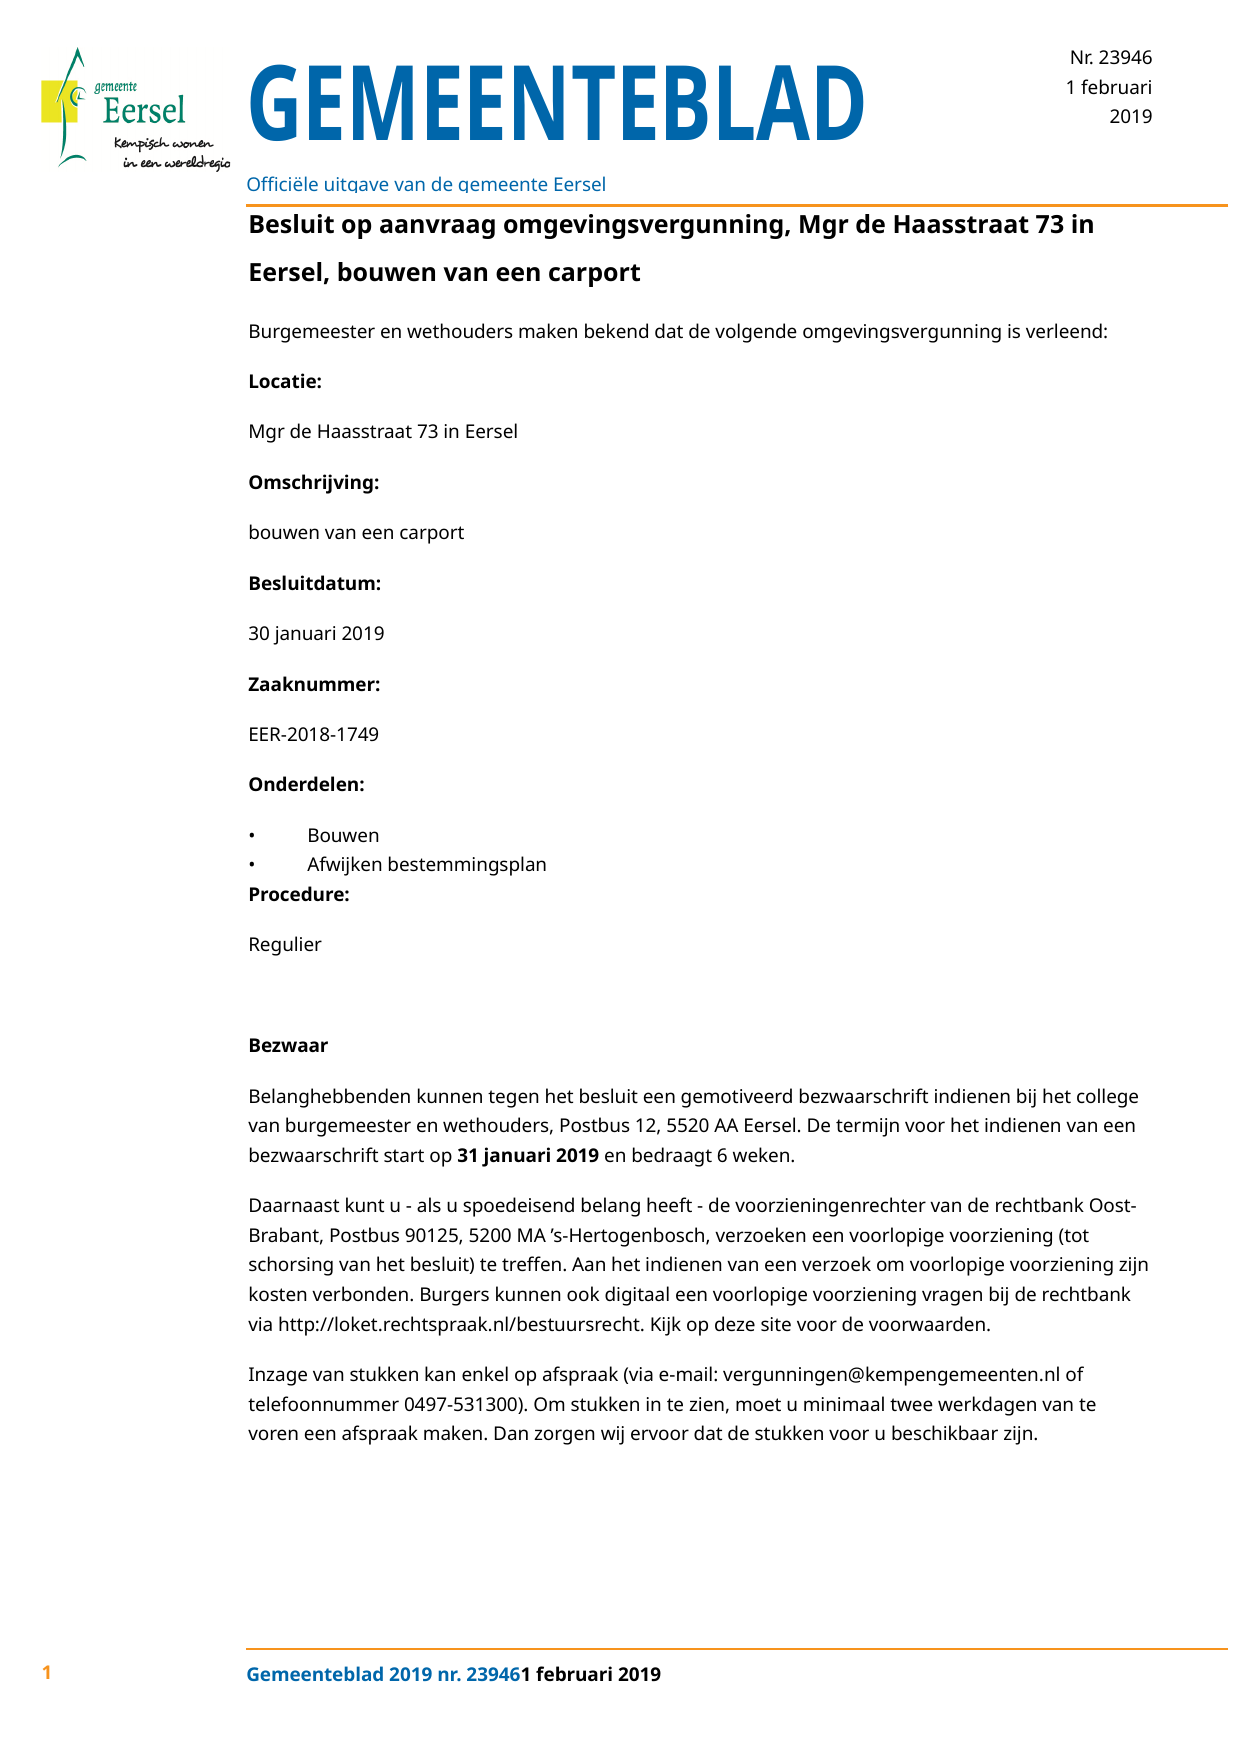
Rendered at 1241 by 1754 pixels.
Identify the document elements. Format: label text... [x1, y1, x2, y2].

picture [41, 47, 231, 172]
text 30 januari 2019 [248, 620, 1152, 646]
text Daarnaast kunt u - als u spoedeisend belang heeft - de voorzieningenrechter van de rechtbank Oost-Brabant, Postbus 90125, 5200 MA ’s-Hertogenbosch, verzoeken een voorlopige voorziening (tot schorsing van het besluit) te treffen. Aan het indienen van een verzoek om voorlopige voorziening zijn kosten verbonden. Burgers kunnen ook digitaal een voorlopige voorziening vragen bij de rechtbank via http://loket.rechtspraak.nl/bestuursrecht. Kijk op deze site voor de voorwaarden. [248, 1192, 1152, 1337]
text Procedure: [248, 881, 1152, 907]
text Omschrijving: [248, 469, 1152, 495]
list Afwijken bestemmingsplan [248, 852, 1152, 877]
text Belanghebbenden kunnen tegen het besluit een gemotiveerd bezwaarschrift indienen bij het college van burgemeester en wethouders, Postbus 12, 5520 AA Eersel. De termijn voor het indienen van een bezwaarschrift start op 31 januari 2019 en bedraagt 6 weken. [248, 1083, 1152, 1168]
text Regulier [248, 932, 1152, 957]
text Inzage van stukken kan enkel op afspraak (via e-mail: vergunningen@kempengemeenten.nl of telefoonnummer 0497-531300). Om stukken in te zien, moet u minimaal twee werkdagen van te voren een afspraak maken. Dan zorgen wij ervoor dat de stukken voor u beschikbaar zijn. [248, 1361, 1152, 1446]
list Bouwen [248, 822, 1152, 848]
text Onderdelen: [248, 772, 1152, 797]
text Besluitdatum: [248, 570, 1152, 596]
text Zaaknummer: [248, 671, 1152, 697]
text Bezwaar [248, 1032, 1152, 1058]
text bouwen van een carport [248, 519, 1152, 545]
text Burgemeester en wethouders maken bekend dat de volgende omgevingsvergunning is verleend: [248, 318, 1152, 344]
text Mgr de Haasstraat 73 in Eersel [248, 419, 1152, 444]
text Locatie: [248, 368, 1152, 394]
text EER-2018-1749 [248, 721, 1152, 747]
text Besluit op aanvraag omgevingsvergunning, Mgr de Haasstraat 73 in Eersel, bouwen van een carport [248, 207, 1152, 288]
